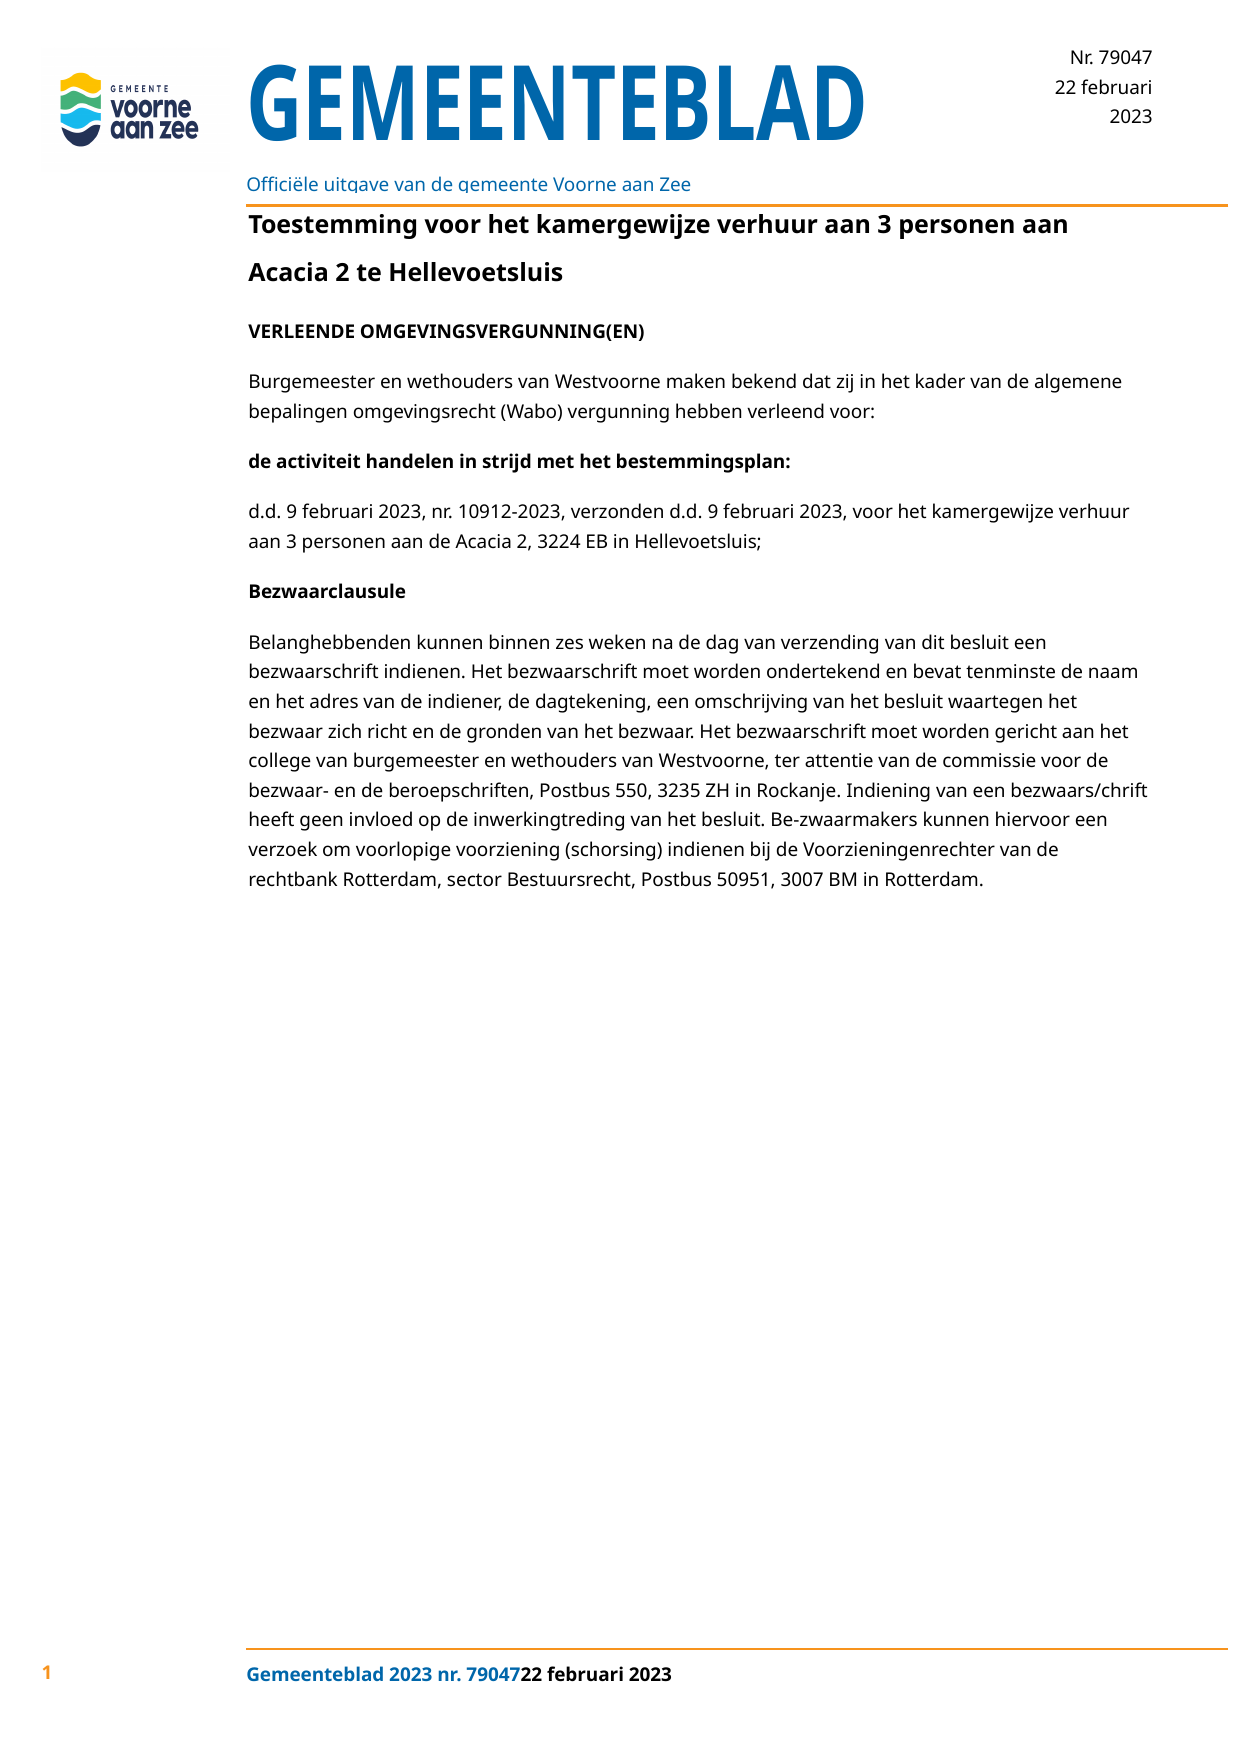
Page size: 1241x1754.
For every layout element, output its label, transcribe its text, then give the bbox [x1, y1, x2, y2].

text Belanghebbenden kunnen binnen zes weken na de dag van verzending van dit besluit een bezwaarschrift indienen. Het bezwaarschrift moet worden ondertekend en bevat tenminste de naam en het adres van de indiener, de dagtekening, een omschrijving van het besluit waartegen het bezwaar zich richt en de gronden van het bezwaar. Het bezwaarschrift moet worden gericht aan het college van burgemeester en wethouders van Westvoorne, ter attentie van de commissie voor de bezwaar- en de beroepschriften, Postbus 550, 3235 ZH in Rockanje. Indiening van een bezwaars/chrift heeft geen invloed op de inwerkingtreding van het besluit. Be-zwaarmakers kunnen hiervoor een verzoek om voorlopige voorziening (schorsing) indienen bij de Voorzieningenrechter van de rechtbank Rotterdam, sector Bestuursrecht, Postbus 50951, 3007 BM in Rotterdam. [248, 629, 1152, 892]
text de activiteit handelen in strijd met het bestemmingsplan: [248, 448, 1152, 474]
picture [41, 47, 231, 172]
text Burgemeester en wethouders van Westvoorne maken bekend dat zij in het kader van de algemene bepalingen omgevingsrecht (Wabo) vergunning hebben verleend voor: [248, 368, 1152, 424]
text Bezwaarclausule [248, 579, 1152, 604]
text d.d. 9 februari 2023, nr. 10912-2023, verzonden d.d. 9 februari 2023, voor het kamergewijze verhuur aan 3 personen aan de Acacia 2, 3224 EB in Hellevoetsluis; [248, 499, 1152, 554]
text VERLEENDE OMGEVINGSVERGUNNING(EN) [248, 318, 1152, 344]
text Toestemming voor het kamergewijze verhuur aan 3 personen aan Acacia 2 te Hellevoetsluis [248, 207, 1152, 288]
